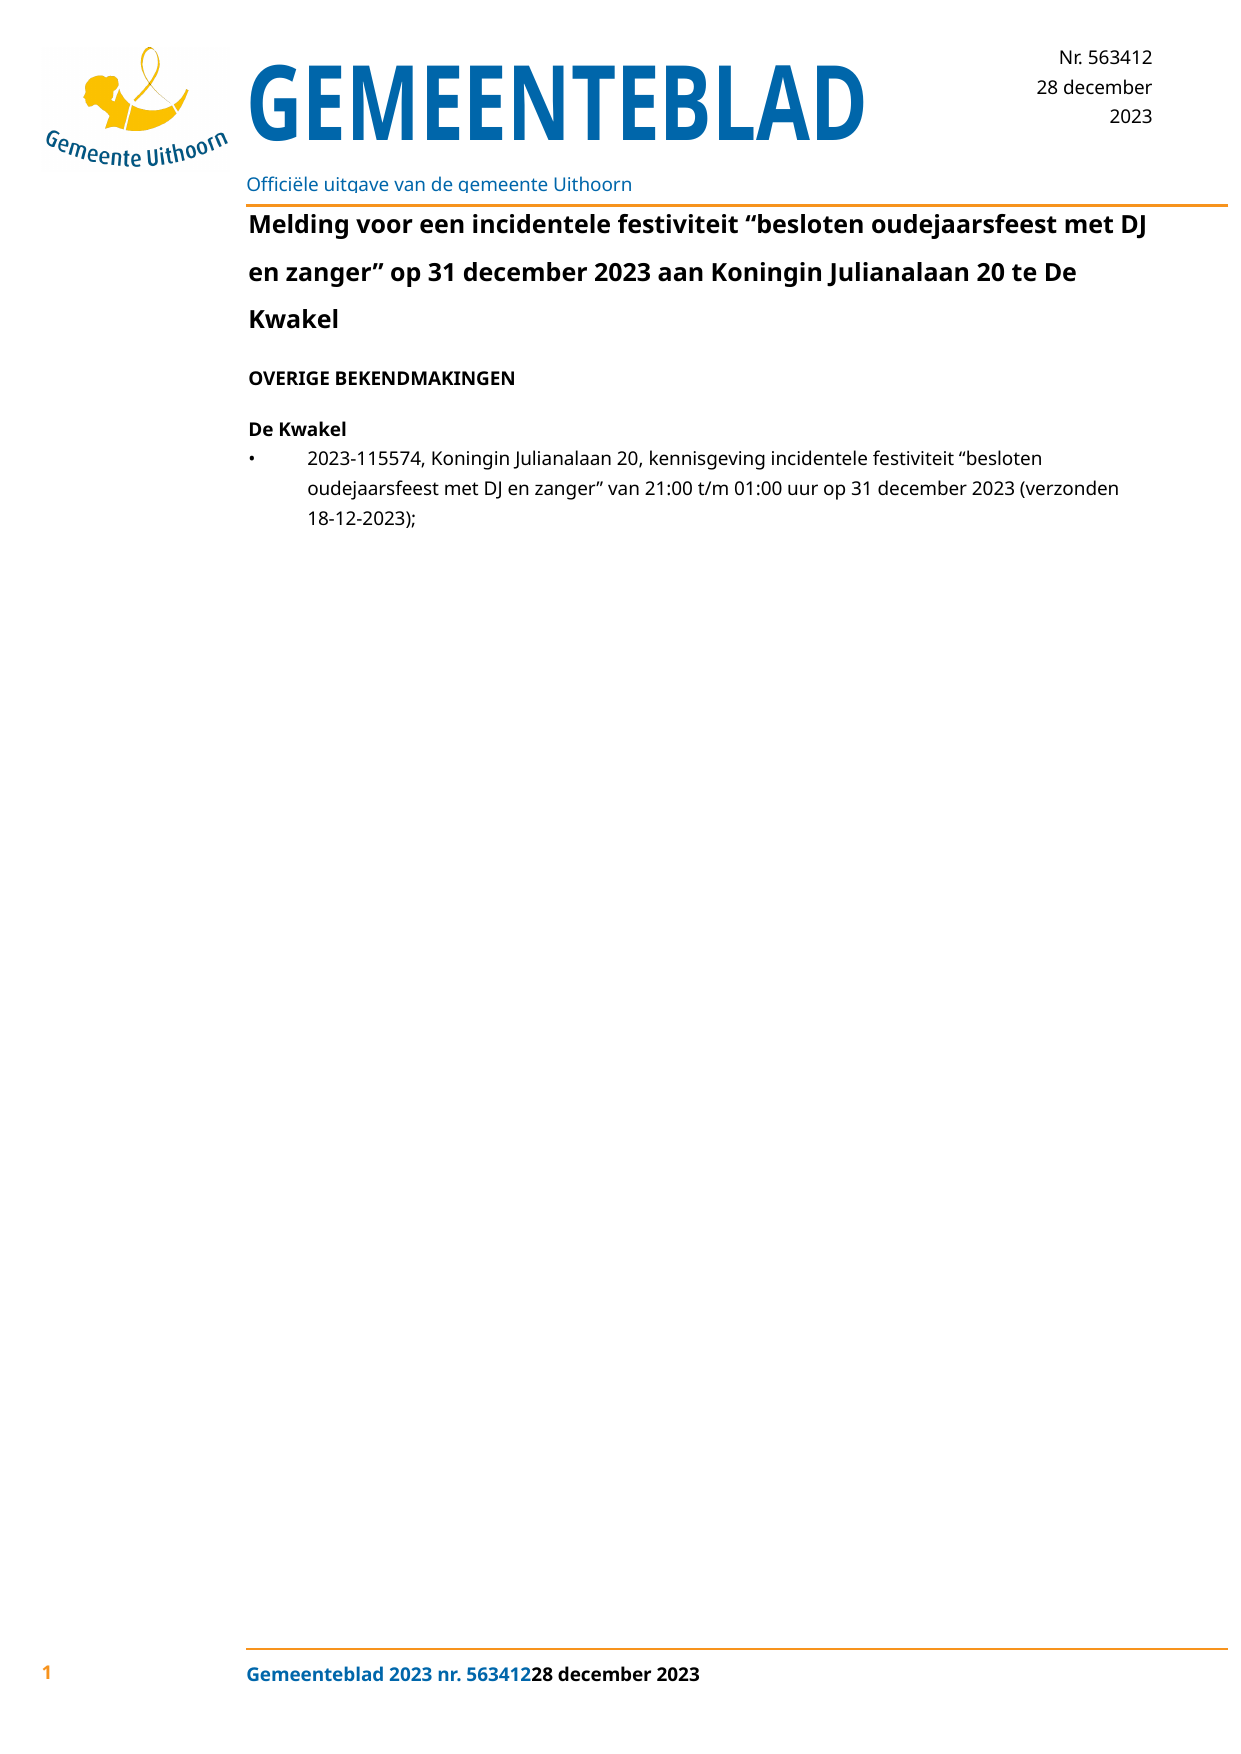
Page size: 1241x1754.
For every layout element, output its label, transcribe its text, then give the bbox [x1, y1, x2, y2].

text OVERIGE BEKENDMAKINGEN [248, 366, 1152, 391]
picture [41, 47, 231, 172]
text De Kwakel [248, 416, 1152, 442]
list 2023-115574, Koningin Julianalaan 20, kennisgeving incidentele festiviteit “besloten oudejaarsfeest met DJ en zanger” van 21:00 t/m 01:00 uur op 31 december 2023 (verzonden 18-12-2023); [248, 446, 1152, 530]
text Melding voor een incidentele festiviteit “besloten oudejaarsfeest met DJ en zanger” op 31 december 2023 aan Koningin Julianalaan 20 te De Kwakel [248, 207, 1152, 336]
